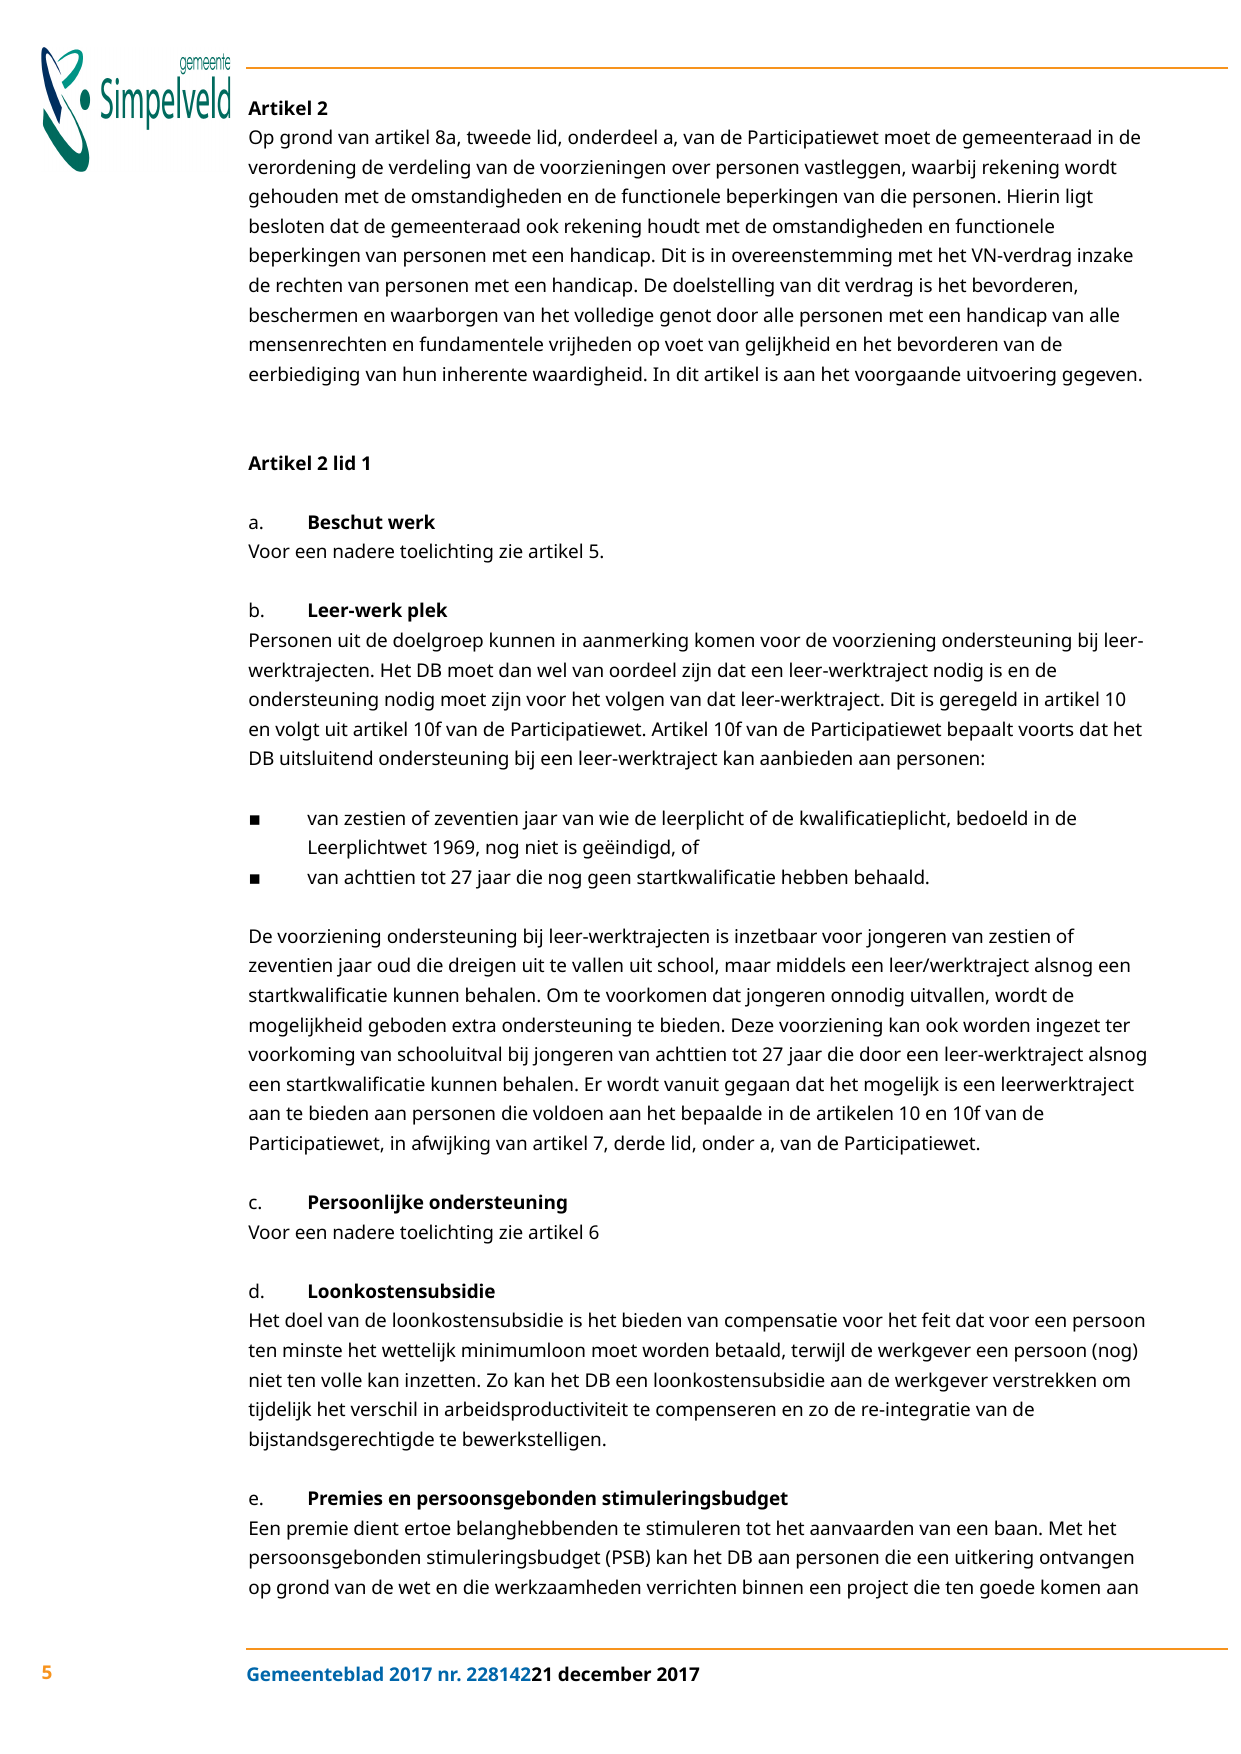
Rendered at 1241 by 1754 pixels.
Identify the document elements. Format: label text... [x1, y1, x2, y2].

text Personen uit de doelgroep kunnen in aanmerking komen voor de voorziening ondersteuning bij leer-werktrajecten. Het DB moet dan wel van oordeel zijn dat een leer-werktraject nodig is en de ondersteuning nodig moet zijn voor het volgen van dat leer-werktraject. Dit is geregeld in artikel 10 en volgt uit artikel 10f van de Participatiewet. Artikel 10f van de Participatiewet bepaalt voorts dat het DB uitsluitend ondersteuning bij een leer-werktraject kan aanbieden aan personen: [248, 627, 1152, 771]
text Op grond van artikel 8a, tweede lid, onderdeel a, van de Participatiewet moet de gemeenteraad in de verordening de verdeling van de voorzieningen over personen vastleggen, waarbij rekening wordt gehouden met de omstandigheden en de functionele beperkingen van die personen. Hierin ligt besloten dat de gemeenteraad ook rekening houdt met de omstandigheden en functionele beperkingen van personen met een handicap. Dit is in overeenstemming met het VN-verdrag inzake de rechten van personen met een handicap. De doelstelling van dit verdrag is het bevorderen, beschermen en waarborgen van het volledige genot door alle personen met een handicap van alle mensenrechten en fundamentele vrijheden op voet van gelijkheid en het bevorderen van de eerbiediging van hun inherente waardigheid. In dit artikel is aan het voorgaande uitvoering gegeven. [248, 124, 1152, 387]
list van achttien tot 27 jaar die nog geen startkwalificatie hebben behaald. [248, 864, 1152, 890]
text Een premie dient ertoe belanghebbenden te stimuleren tot het aanvaarden van een baan. Met het persoonsgebonden stimuleringsbudget (PSB) kan het DB aan personen die een uitkering ontvangen op grond van de wet en die werkzaamheden verrichten binnen een project die ten goede komen aan [248, 1515, 1152, 1600]
list Loonkostensubsidie [248, 1278, 1152, 1304]
list Persoonlijke ondersteuning [248, 1189, 1152, 1215]
list van zestien of zeventien jaar van wie de leerplicht of de kwalificatieplicht, bedoeld in de Leerplichtwet 1969, nog niet is geëindigd, of [248, 805, 1152, 860]
list Beschut werk [248, 509, 1152, 535]
list Premies en persoonsgebonden stimuleringsbudget [248, 1485, 1152, 1511]
text Artikel 2 [248, 95, 1152, 121]
list Leer-werk plek [248, 598, 1152, 623]
text Artikel 2 lid 1 [248, 450, 1152, 476]
text Voor een nadere toelichting zie artikel 5. [248, 538, 1152, 564]
picture [41, 47, 231, 172]
text De voorziening ondersteuning bij leer-werktrajecten is inzetbaar voor jongeren van zestien of zeventien jaar oud die dreigen uit te vallen uit school, maar middels een leer/werktraject alsnog een startkwalificatie kunnen behalen. Om te voorkomen dat jongeren onnodig uitvallen, wordt de mogelijkheid geboden extra ondersteuning te bieden. Deze voorziening kan ook worden ingezet ter voorkoming van schooluitval bij jongeren van achttien tot 27 jaar die door een leer-werktraject alsnog een startkwalificatie kunnen behalen. Er wordt vanuit gegaan dat het mogelijk is een leerwerktraject aan te bieden aan personen die voldoen aan het bepaalde in de artikelen 10 en 10f van de Participatiewet, in afwijking van artikel 7, derde lid, onder a, van de Participatiewet. [248, 923, 1152, 1156]
text Het doel van de loonkostensubsidie is het bieden van compensatie voor het feit dat voor een persoon ten minste het wettelijk minimumloon moet worden betaald, terwijl de werkgever een persoon (nog) niet ten volle kan inzetten. Zo kan het DB een loonkostensubsidie aan de werkgever verstrekken om tijdelijk het verschil in arbeidsproductiviteit te compenseren en zo de re-integratie van de bijstandsgerechtigde te bewerkstelligen. [248, 1308, 1152, 1452]
text Voor een nadere toelichting zie artikel 6 [248, 1219, 1152, 1245]
